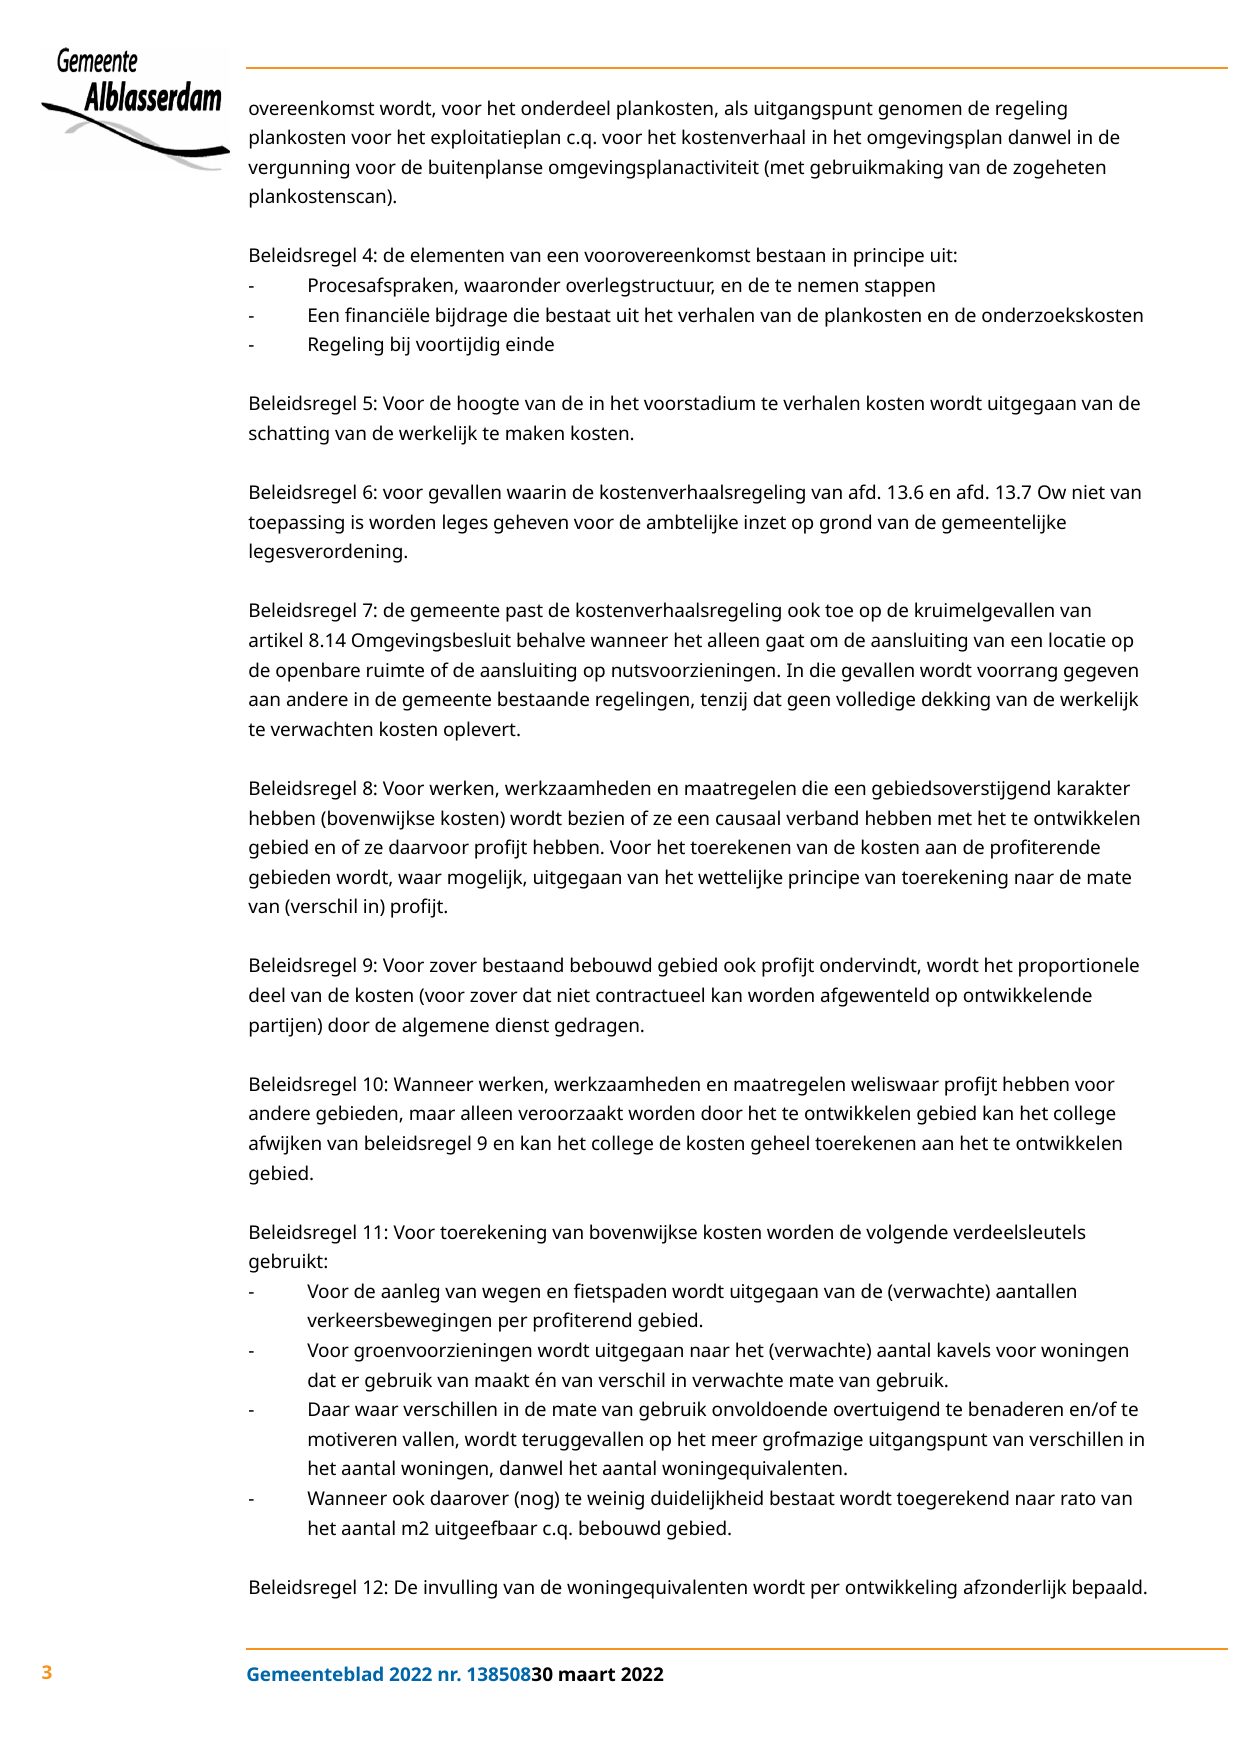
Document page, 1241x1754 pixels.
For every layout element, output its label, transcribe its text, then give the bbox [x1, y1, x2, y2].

text Beleidsregel 10: Wanneer werken, werkzaamheden en maatregelen weliswaar profijt hebben voor andere gebieden, maar alleen veroorzaakt worden door het te ontwikkelen gebied kan het college afwijken van beleidsregel 9 en kan het college de kosten geheel toerekenen aan het te ontwikkelen gebied. [248, 1071, 1152, 1186]
text Beleidsregel 8: Voor werken, werkzaamheden en maatregelen die een gebiedsoverstijgend karakter hebben (bovenwijkse kosten) wordt bezien of ze een causaal verband hebben met het te ontwikkelen gebied en of ze daarvoor profijt hebben. Voor het toerekenen van de kosten aan de profiterende gebieden wordt, waar mogelijk, uitgegaan van het wettelijke principe van toerekening naar de mate van (verschil in) profijt. [248, 775, 1152, 919]
list Voor de aanleg van wegen en fietspaden wordt uitgegaan van de (verwachte) aantallen verkeersbewegingen per profiterend gebied. [248, 1278, 1152, 1333]
text Beleidsregel 9: Voor zover bestaand bebouwd gebied ook profijt ondervindt, wordt het proportionele deel van de kosten (voor zover dat niet contractueel kan worden afgewenteld op ontwikkelende partijen) door de algemene dienst gedragen. [248, 953, 1152, 1038]
list Daar waar verschillen in de mate van gebruik onvoldoende overtuigend te benaderen en/of te motiveren vallen, wordt teruggevallen op het meer grofmazige uitgangspunt van verschillen in het aantal woningen, danwel het aantal woningequivalenten. [248, 1396, 1152, 1481]
list Procesafspraken, waaronder overlegstructuur, en de te nemen stappen [248, 272, 1152, 298]
text Beleidsregel 4: de elementen van een voorovereenkomst bestaan in principe uit: [248, 243, 1152, 268]
picture [41, 47, 231, 172]
list Regeling bij voortijdig einde [248, 331, 1152, 357]
text Beleidsregel 5: Voor de hoogte van de in het voorstadium te verhalen kosten wordt uitgegaan van de schatting van de werkelijk te maken kosten. [248, 391, 1152, 446]
text overeenkomst wordt, voor het onderdeel plankosten, als uitgangspunt genomen de regeling plankosten voor het exploitatieplan c.q. voor het kostenverhaal in het omgevingsplan danwel in de vergunning voor de buitenplanse omgevingsplanactiviteit (met gebruikmaking van de zogeheten plankostenscan). [248, 95, 1152, 209]
list Een financiële bijdrage die bestaat uit het verhalen van de plankosten en de onderzoekskosten [248, 302, 1152, 328]
list Wanneer ook daarover (nog) te weinig duidelijkheid bestaat wordt toegerekend naar rato van het aantal m2 uitgeefbaar c.q. bebouwd gebied. [248, 1485, 1152, 1541]
text Beleidsregel 12: De invulling van de woningequivalenten wordt per ontwikkeling afzonderlijk bepaald. [248, 1574, 1152, 1600]
text Beleidsregel 6: voor gevallen waarin de kostenverhaalsregeling van afd. 13.6 en afd. 13.7 Ow niet van toepassing is worden leges geheven voor de ambtelijke inzet op grond van de gemeentelijke legesverordening. [248, 479, 1152, 564]
text Beleidsregel 11: Voor toerekening van bovenwijkse kosten worden de volgende verdeelsleutels gebruikt: [248, 1219, 1152, 1274]
list Voor groenvoorzieningen wordt uitgegaan naar het (verwachte) aantal kavels voor woningen dat er gebruik van maakt én van verschil in verwachte mate van gebruik. [248, 1337, 1152, 1393]
text Beleidsregel 7: de gemeente past de kostenverhaalsregeling ook toe op de kruimelgevallen van artikel 8.14 Omgevingsbesluit behalve wanneer het alleen gaat om de aansluiting van een locatie op de openbare ruimte of de aansluiting op nutsvoorzieningen. In die gevallen wordt voorrang gegeven aan andere in de gemeente bestaande regelingen, tenzij dat geen volledige dekking van de werkelijk te verwachten kosten oplevert. [248, 598, 1152, 742]
